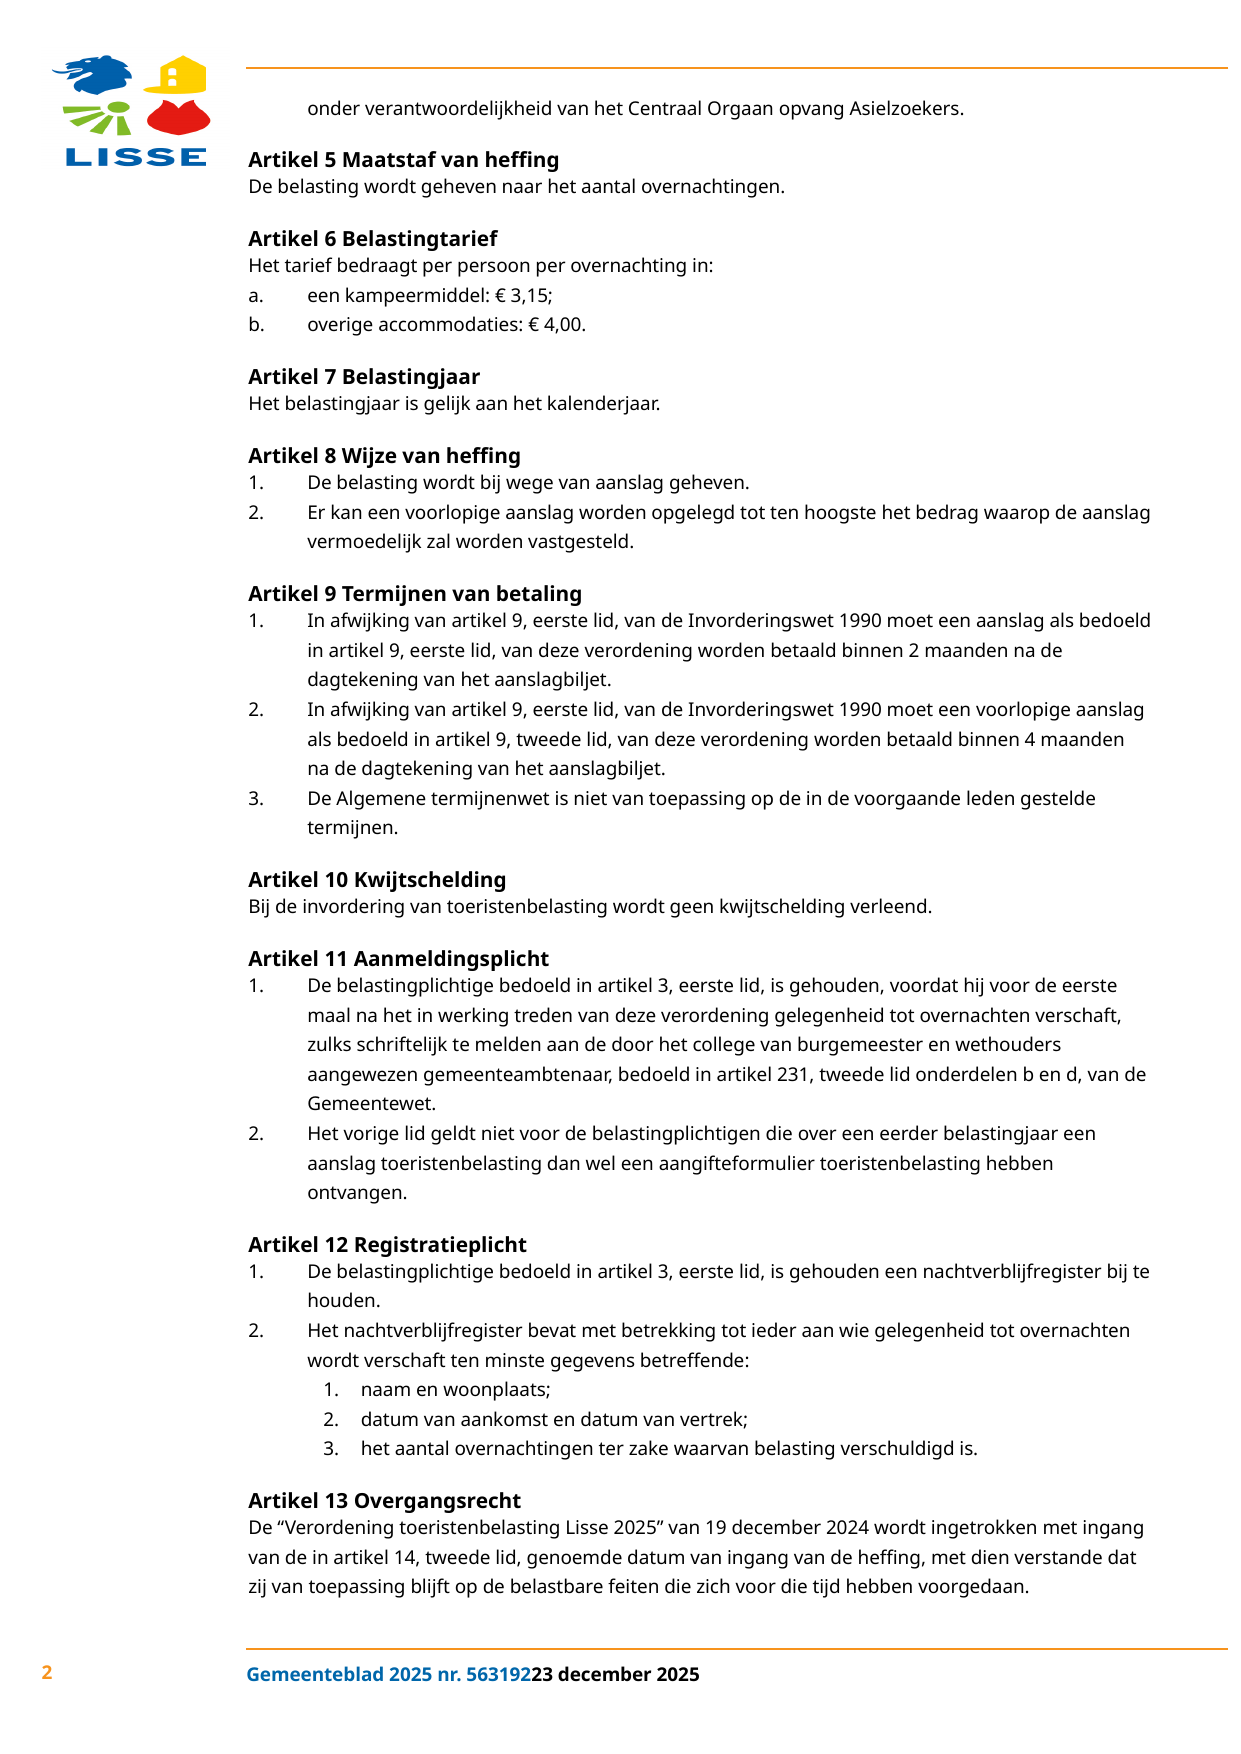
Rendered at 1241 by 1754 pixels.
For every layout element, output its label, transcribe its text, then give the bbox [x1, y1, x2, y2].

text Artikel 12 Registratieplicht [248, 1230, 1152, 1258]
text De “Verordening toeristenbelasting Lisse 2025” van 19 december 2024 wordt ingetrokken met ingang van de in artikel 14, tweede lid, genoemde datum van ingang van de heffing, met dien verstande dat zij van toepassing blijft op de belastbare feiten die zich voor die tijd hebben voorgedaan. [248, 1514, 1152, 1599]
list Het vorige lid geldt niet voor de belastingplichtigen die over een eerder belastingjaar een aanslag toeristenbelasting dan wel een aangifteformulier toeristenbelasting hebben ontvangen. [248, 1120, 1152, 1205]
list In afwijking van artikel 9, eerste lid, van de Invorderingswet 1990 moet een voorlopige aanslag als bedoeld in artikel 9, tweede lid, van deze verordening worden betaald binnen 4 maanden na de dagtekening van het aanslagbiljet. [248, 696, 1152, 781]
list De Algemene termijnenwet is niet van toepassing op de in de voorgaande leden gestelde termijnen. [248, 785, 1152, 840]
list een kampeermiddel: € 3,15; [248, 282, 1152, 308]
text Artikel 8 Wijze van heffing [248, 441, 1152, 469]
text Artikel 9 Termijnen van betaling [248, 579, 1152, 607]
list De belasting wordt bij wege van aanslag geheven. [248, 469, 1152, 495]
text Artikel 10 Kwijtschelding [248, 865, 1152, 893]
text Artikel 11 Aanmeldingsplicht [248, 944, 1152, 972]
text Het tarief bedraagt per persoon per overnachting in: [248, 252, 1152, 278]
text Bij de invordering van toeristenbelasting wordt geen kwijtschelding verleend. [248, 893, 1152, 919]
list De belastingplichtige bedoeld in artikel 3, eerste lid, is gehouden, voordat hij voor de eerste maal na het in werking treden van deze verordening gelegenheid tot overnachten verschaft, zulks schriftelijk te melden aan de door het college van burgemeester en wethouders aangewezen gemeenteambtenaar, bedoeld in artikel 231, tweede lid onderdelen b en d, van de Gemeentewet. [248, 972, 1152, 1116]
list Er kan een voorlopige aanslag worden opgelegd tot ten hoogste het bedrag waarop de aanslag vermoedelijk zal worden vastgesteld. [248, 499, 1152, 554]
text Artikel 13 Overgangsrecht [248, 1486, 1152, 1514]
list In afwijking van artikel 9, eerste lid, van de Invorderingswet 1990 moet een aanslag als bedoeld in artikel 9, eerste lid, van deze verordening worden betaald binnen 2 maanden na de dagtekening van het aanslagbiljet. [248, 607, 1152, 692]
list Het nachtverblijfregister bevat met betrekking tot ieder aan wie gelegenheid tot overnachten wordt verschaft ten minste gegevens betreffende: [248, 1317, 1152, 1373]
text Artikel 7 Belastingjaar [248, 362, 1152, 391]
text Artikel 5 Maatstaf van heffing [248, 145, 1152, 174]
list het aantal overnachtingen ter zake waarvan belasting verschuldigd is. [323, 1436, 1152, 1461]
picture [41, 47, 231, 172]
text Het belastingjaar is gelijk aan het kalenderjaar. [248, 391, 1152, 416]
text De belasting wordt geheven naar het aantal overnachtingen. [248, 174, 1152, 199]
list naam en woonplaats; [323, 1376, 1152, 1402]
list overige accommodaties: € 4,00. [248, 312, 1152, 337]
text Artikel 6 Belastingtarief [248, 224, 1152, 252]
list onder verantwoordelijkheid van het Centraal Orgaan opvang Asielzoekers. [248, 95, 1152, 121]
list De belastingplichtige bedoeld in artikel 3, eerste lid, is gehouden een nachtverblijfregister bij te houden. [248, 1258, 1152, 1313]
list datum van aankomst en datum van vertrek; [323, 1406, 1152, 1432]
